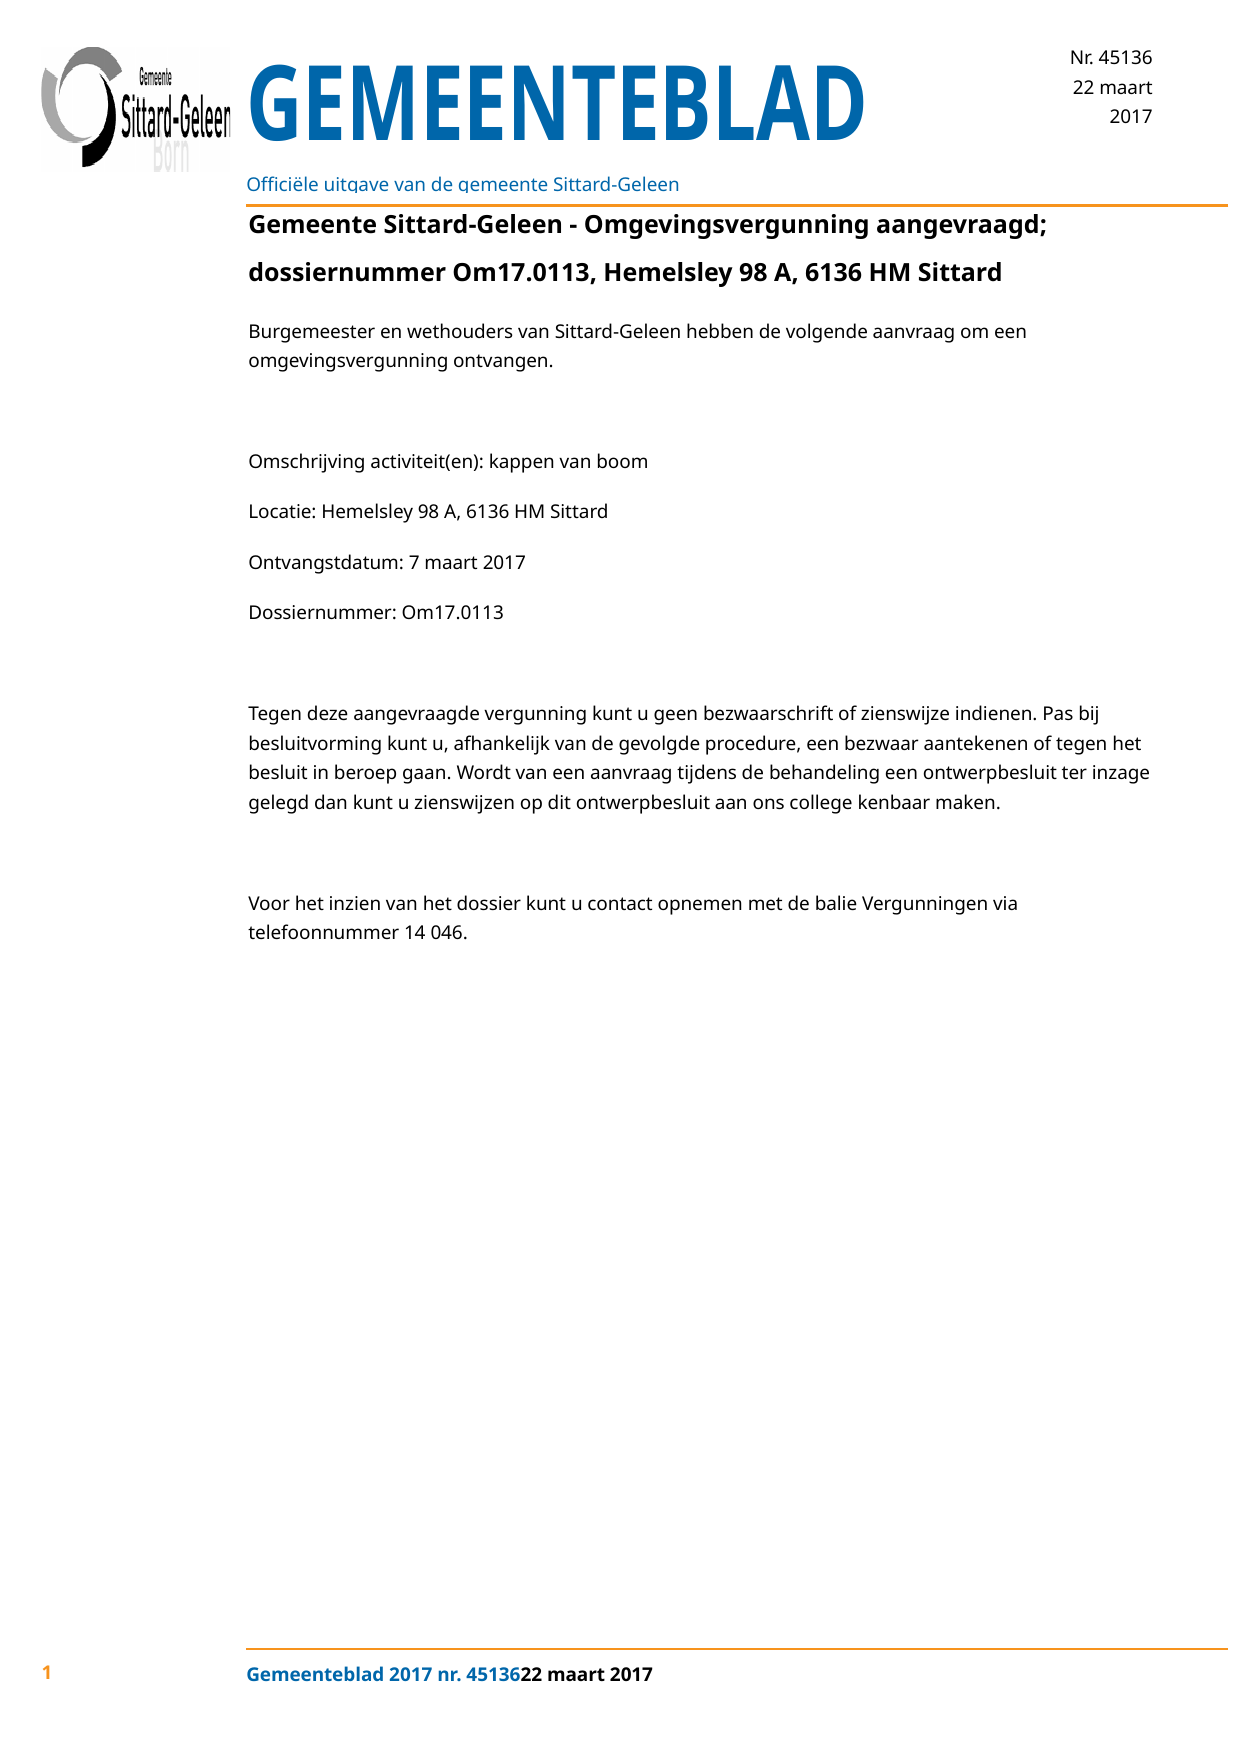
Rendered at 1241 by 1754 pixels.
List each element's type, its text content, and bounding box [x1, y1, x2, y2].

text Burgemeester en wethouders van Sittard-Geleen hebben de volgende aanvraag om een omgevingsvergunning ontvangen. [248, 318, 1152, 373]
text Voor het inzien van het dossier kunt u contact opnemen met de balie Vergunningen via telefoonnummer 14 046. [248, 890, 1152, 945]
picture [41, 47, 231, 172]
text Ontvangstdatum: 7 maart 2017 [248, 549, 1152, 575]
text Dossiernummer: Om17.0113 [248, 599, 1152, 625]
text Gemeente Sittard-Geleen - Omgevingsvergunning aangevraagd; dossiernummer Om17.0113, Hemelsley 98 A, 6136 HM Sittard [248, 207, 1152, 288]
text Omschrijving activiteit(en): kappen van boom [248, 448, 1152, 474]
text Tegen deze aangevraagde vergunning kunt u geen bezwaarschrift of zienswijze indienen. Pas bij besluitvorming kunt u, afhankelijk van de gevolgde procedure, een bezwaar aantekenen of tegen het besluit in beroep gaan. Wordt van een aanvraag tijdens de behandeling een ontwerpbesluit ter inzage gelegd dan kunt u zienswijzen op dit ontwerpbesluit aan ons college kenbaar maken. [248, 700, 1152, 815]
text Locatie: Hemelsley 98 A, 6136 HM Sittard [248, 499, 1152, 524]
